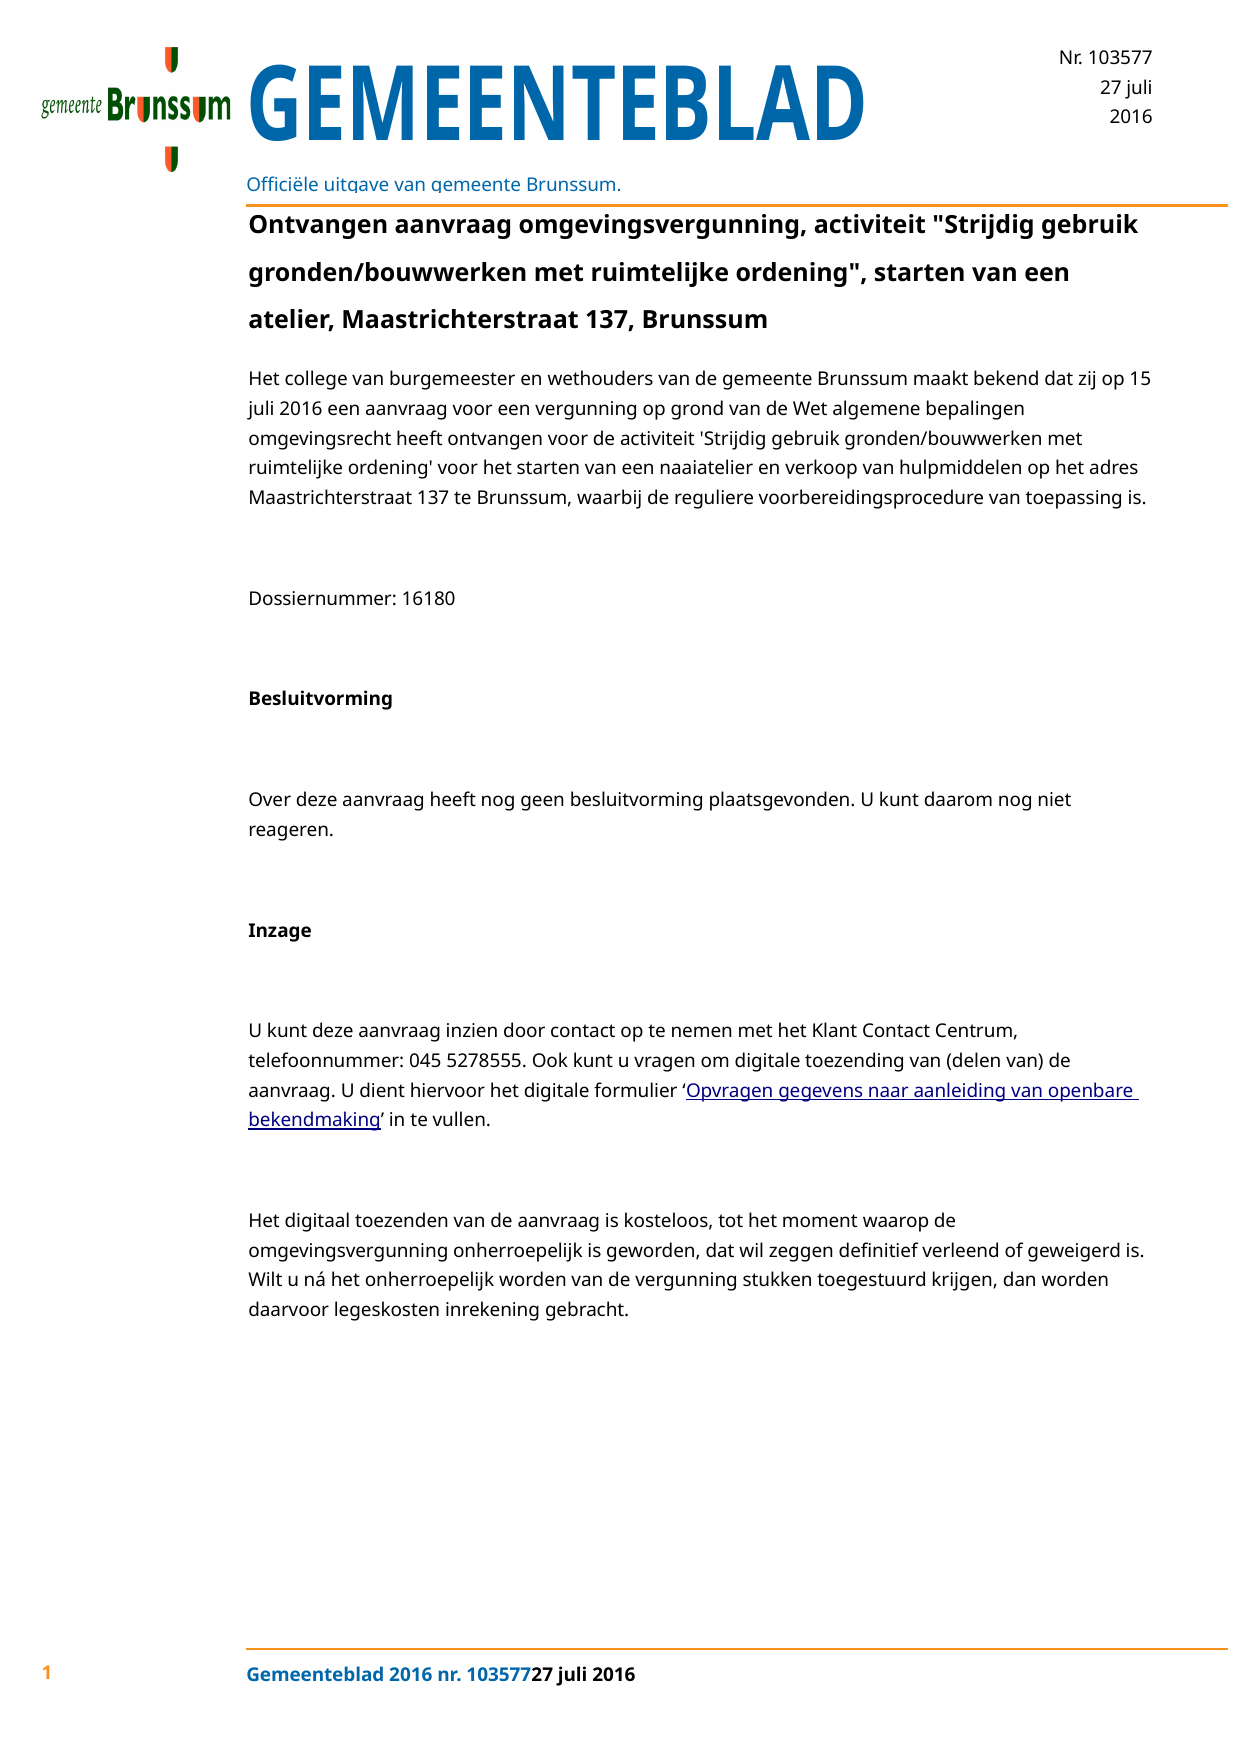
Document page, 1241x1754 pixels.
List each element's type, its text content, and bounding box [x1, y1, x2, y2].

text Besluitvorming [248, 686, 1152, 711]
text Het college van burgemeester en wethouders van de gemeente Brunssum maakt bekend dat zij op 15 juli 2016 een aanvraag voor een vergunning op grond van de Wet algemene bepalingen omgevingsrecht heeft ontvangen voor de activiteit 'Strijdig gebruik gronden/bouwwerken met ruimtelijke ordening' voor het starten van een naaiatelier en verkoop van hulpmiddelen op het adres Maastrichterstraat 137 te Brunssum, waarbij de reguliere voorbereidingsprocedure van toepassing is. [248, 366, 1152, 509]
text Het digitaal toezenden van de aanvraag is kosteloos, tot het moment waarop de omgevingsvergunning onherroepelijk is geworden, dat wil zeggen definitief verleend of geweigerd is. Wilt u ná het onherroepelijk worden van de vergunning stukken toegestuurd krijgen, dan worden daarvoor legeskosten inrekening gebracht. [248, 1207, 1152, 1322]
text U kunt deze aanvraag inzien door contact op te nemen met het Klant Contact Centrum, telefoonnummer: 045 5278555. Ook kunt u vragen om digitale toezending van (delen van) de aanvraag. U dient hiervoor het digitale formulier ‘Opvragen gegevens naar aanleiding van openbare bekendmaking’ in te vullen. [248, 1018, 1152, 1132]
text Over deze aanvraag heeft nog geen besluitvorming plaatsgevonden. U kunt daarom nog niet reageren. [248, 786, 1152, 842]
picture [41, 47, 231, 172]
text Ontvangen aanvraag omgevingsvergunning, activiteit "Strijdig gebruik gronden/bouwwerken met ruimtelijke ordening", starten van een atelier, Maastrichterstraat 137, Brunssum [248, 207, 1152, 336]
text Dossiernummer: 16180 [248, 585, 1152, 610]
text Inzage [248, 917, 1152, 942]
